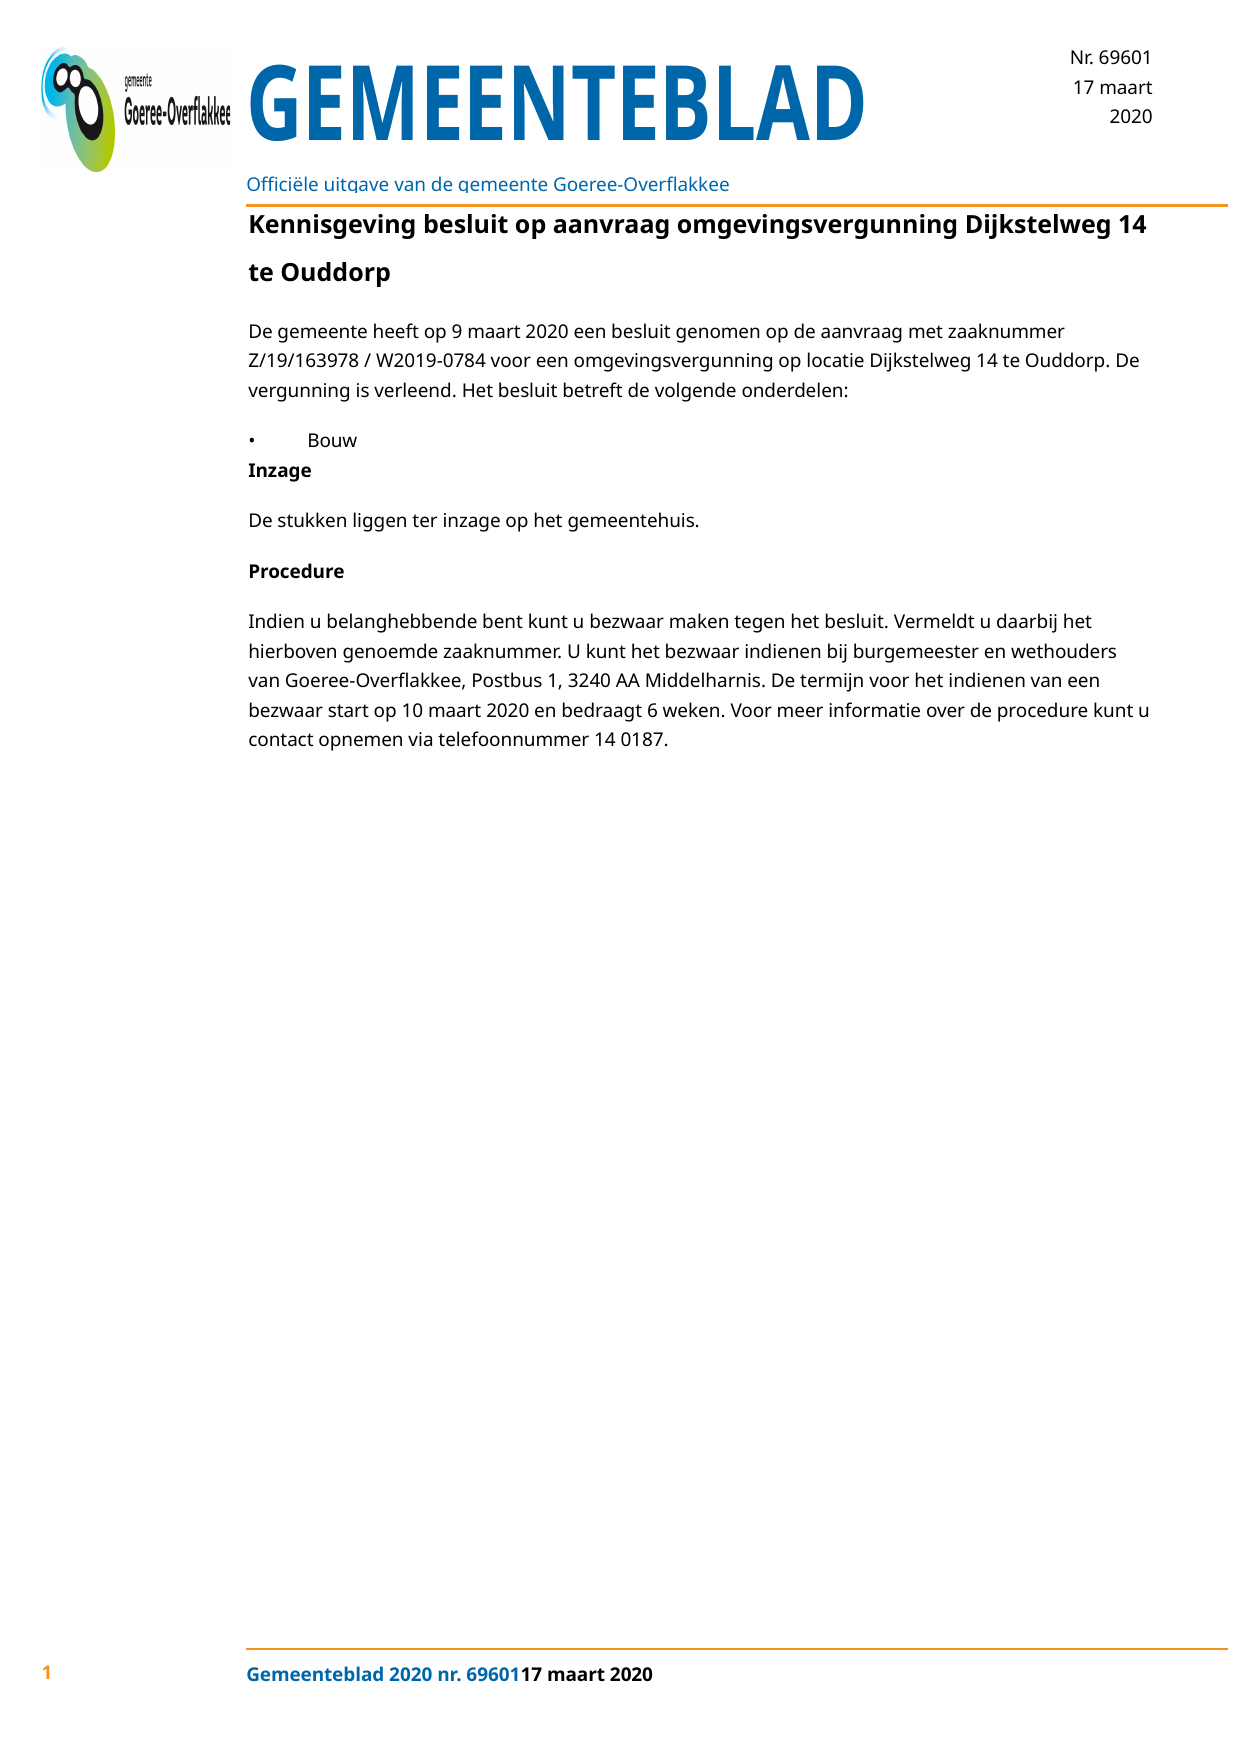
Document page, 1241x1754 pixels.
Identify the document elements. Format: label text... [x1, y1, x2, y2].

picture [41, 47, 231, 172]
text Procedure [248, 558, 1152, 584]
text De gemeente heeft op 9 maart 2020 een besluit genomen op de aanvraag met zaaknummer Z/19/163978 / W2019-0784 voor een omgevingsvergunning op locatie Dijkstelweg 14 te Ouddorp. De vergunning is verleend. Het besluit betreft de volgende onderdelen: [248, 318, 1152, 403]
text Indien u belanghebbende bent kunt u bezwaar maken tegen het besluit. Vermeldt u daarbij het hierboven genoemde zaaknummer. U kunt het bezwaar indienen bij burgemeester en wethouders van Goeree-Overflakkee, Postbus 1, 3240 AA Middelharnis. De termijn voor het indienen van een bezwaar start op 10 maart 2020 en bedraagt 6 weken. Voor meer informatie over de procedure kunt u contact opnemen via telefoonnummer 14 0187. [248, 608, 1152, 752]
text Kennisgeving besluit op aanvraag omgevingsvergunning Dijkstelweg 14 te Ouddorp [248, 207, 1152, 288]
text Inzage [248, 457, 1152, 483]
list Bouw [248, 427, 1152, 453]
text De stukken liggen ter inzage op het gemeentehuis. [248, 507, 1152, 533]
